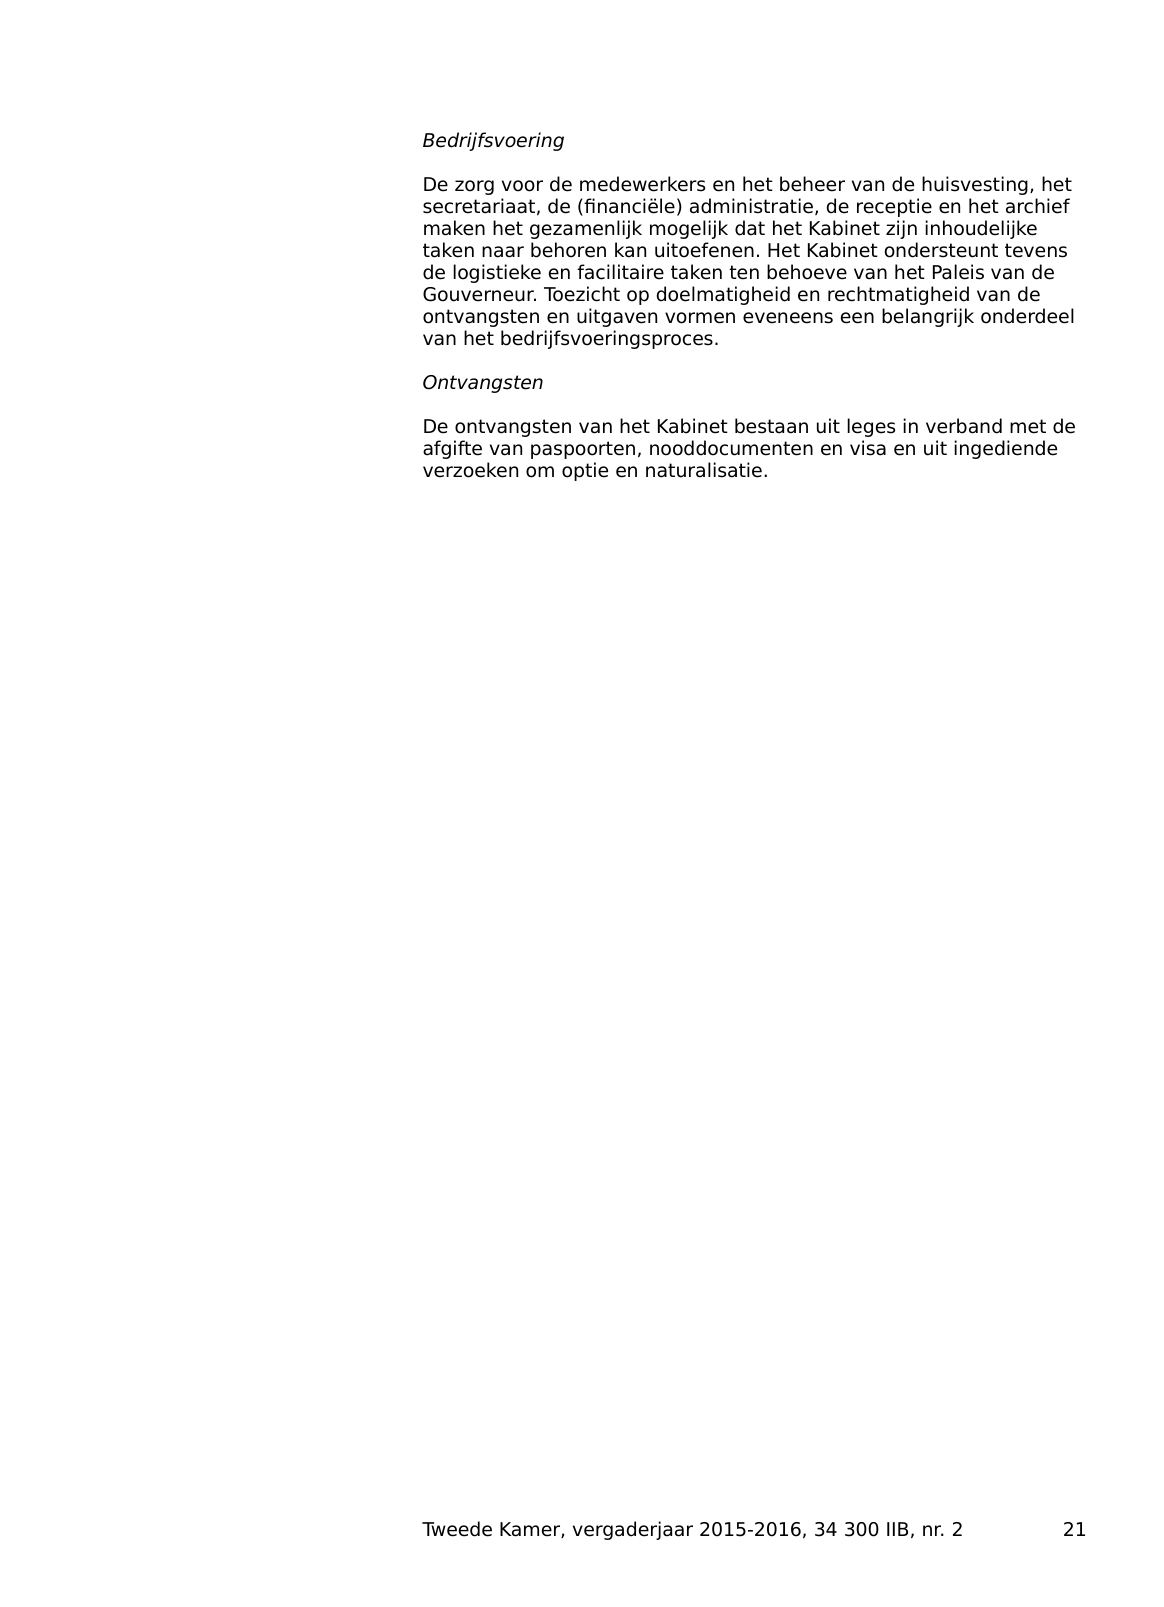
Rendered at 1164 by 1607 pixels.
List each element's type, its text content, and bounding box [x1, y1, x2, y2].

text De ontvangsten van het Kabinet bestaan uit leges in verband met de afgifte van paspoorten, nooddocumenten en visa en uit ingediende verzoeken om optie en naturalisatie. [422, 416, 1087, 482]
subtitle Ontvangsten [422, 372, 1087, 394]
subtitle Bedrijfsvoering [422, 130, 1087, 152]
text De zorg voor de medewerkers en het beheer van de huisvesting, het secretariaat, de (financiële) administratie, de receptie en het archief maken het gezamenlijk mogelijk dat het Kabinet zijn inhoudelijke taken naar behoren kan uitoefenen. Het Kabinet ondersteunt tevens de logistieke en facilitaire taken ten behoeve van het Paleis van de Gouverneur. Toezicht op doelmatigheid en rechtmatigheid van de ontvangsten en uitgaven vormen eveneens een belangrijk onderdeel van het bedrijfsvoeringsproces. [422, 174, 1087, 350]
